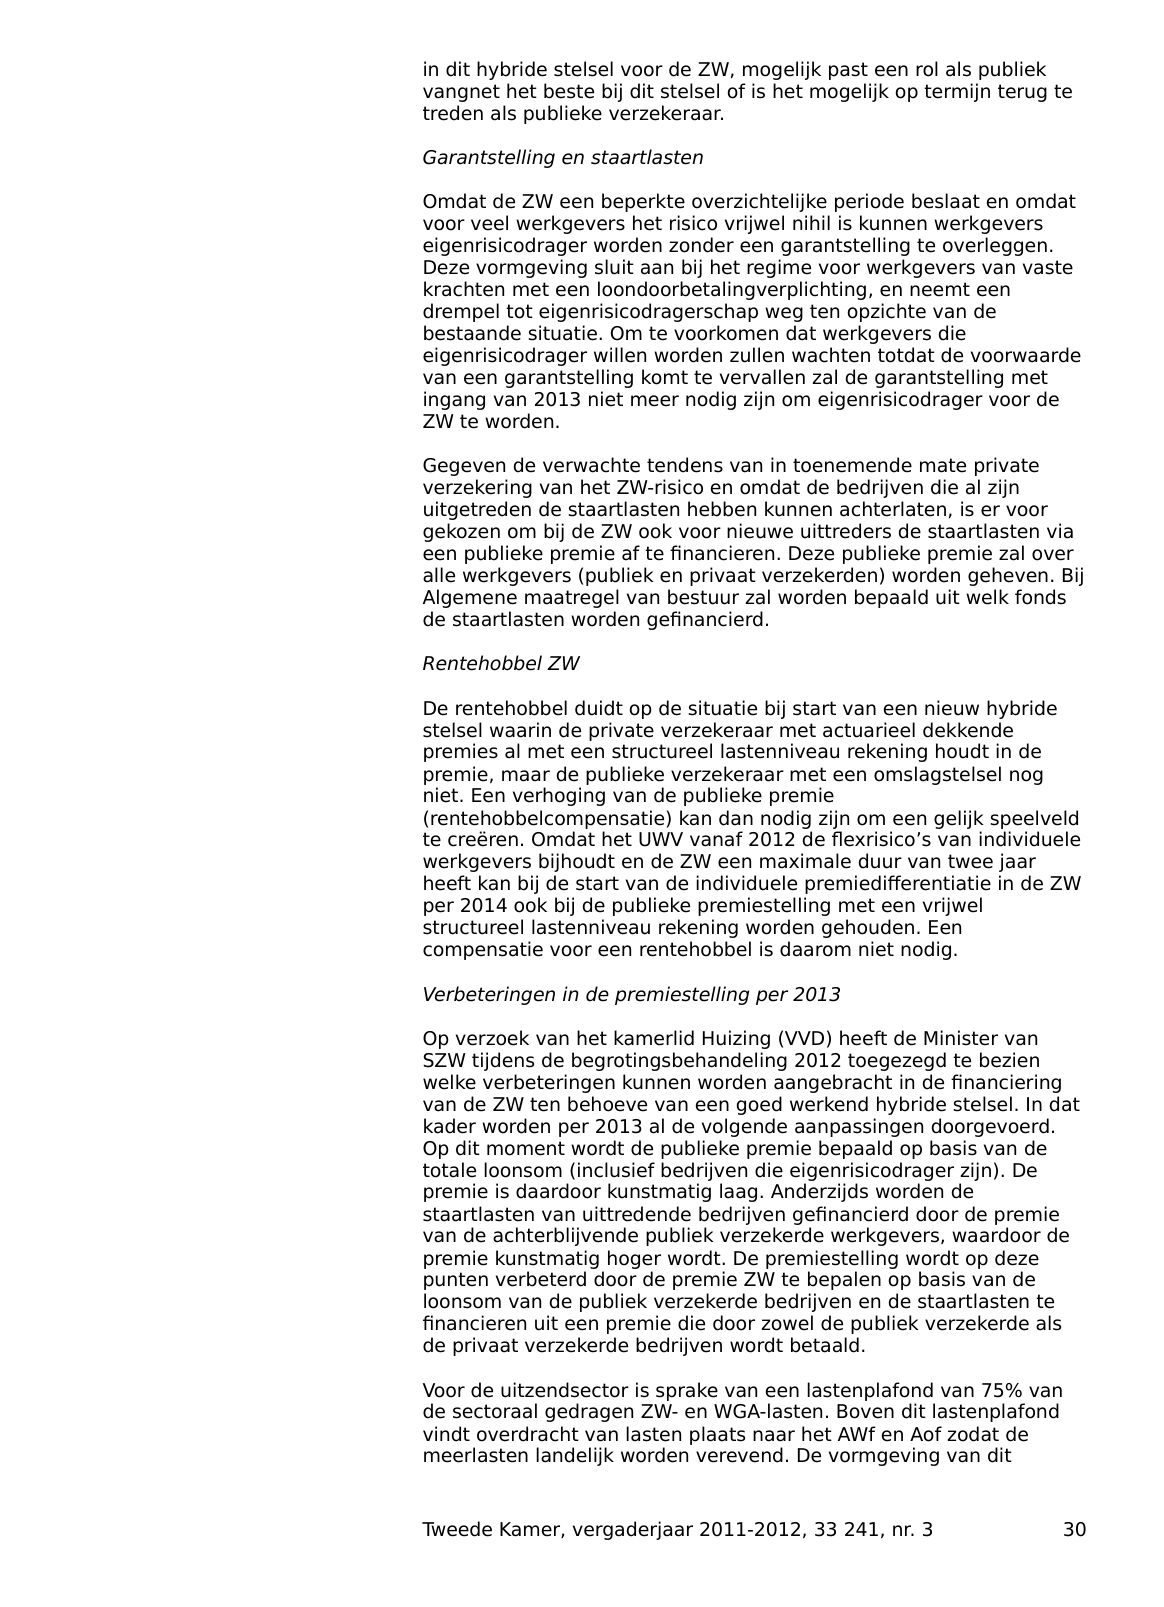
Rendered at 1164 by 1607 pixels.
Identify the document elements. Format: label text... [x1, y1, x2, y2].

text Op verzoek van het kamerlid Huizing (VVD) heeft de Minister van SZW tijdens de begrotingsbehandeling 2012 toegezegd te bezien welke verbeteringen kunnen worden aangebracht in de financiering van de ZW ten behoeve van een goed werkend hybride stelsel. In dat kader worden per 2013 al de volgende aanpassingen doorgevoerd. [422, 1028, 1087, 1137]
text Op dit moment wordt de publieke premie bepaald op basis van de totale loonsom (inclusief bedrijven die eigenrisicodrager zijn). De premie is daardoor kunstmatig laag. Anderzijds worden de staartlasten van uittredende bedrijven gefinancierd door de premie van de achterblijvende publiek verzekerde werkgevers, waardoor de premie kunstmatig hoger wordt. De premiestelling wordt op deze punten verbeterd door de premie ZW te bepalen op basis van de loonsom van de publiek verzekerde bedrijven en de staartlasten te financieren uit een premie die door zowel de publiek verzekerde als de privaat verzekerde bedrijven wordt betaald. [422, 1137, 1087, 1357]
subtitle Garantstelling en staartlasten [422, 147, 1087, 169]
text Omdat de ZW een beperkte overzichtelijke periode beslaat en omdat voor veel werkgevers het risico vrijwel nihil is kunnen werkgevers eigenrisicodrager worden zonder een garantstelling te overleggen. Deze vormgeving sluit aan bij het regime voor werkgevers van vaste krachten met een loondoorbetalingverplichting, en neemt een drempel tot eigenrisicodragerschap weg ten opzichte van de bestaande situatie. Om te voorkomen dat werkgevers die eigenrisicodrager willen worden zullen wachten totdat de voorwaarde van een garantstelling komt te vervallen zal de garantstelling met ingang van 2013 niet meer nodig zijn om eigenrisicodrager voor de ZW te worden. [422, 191, 1087, 433]
subtitle Rentehobbel ZW [422, 653, 1087, 675]
text De rentehobbel duidt op de situatie bij start van een nieuw hybride stelsel waarin de private verzekeraar met actuarieel dekkende premies al met een structureel lastenniveau rekening houdt in de premie, maar de publieke verzekeraar met een omslagstelsel nog niet. Een verhoging van de publieke premie (rentehobbelcompensatie) kan dan nodig zijn om een gelijk speelveld te creëren. Omdat het UWV vanaf 2012 de flexrisico’s van individuele werkgevers bijhoudt en de ZW een maximale duur van twee jaar heeft kan bij de start van de individuele premiedifferentiatie in de ZW per 2014 ook bij de publieke premiestelling met een vrijwel structureel lastenniveau rekening worden gehouden. Een compensatie voor een rentehobbel is daarom niet nodig. [422, 697, 1087, 961]
subtitle Verbeteringen in de premiestelling per 2013 [422, 983, 1087, 1005]
text Gegeven de verwachte tendens van in toenemende mate private verzekering van het ZW-risico en omdat de bedrijven die al zijn uitgetreden de staartlasten hebben kunnen achterlaten, is er voor gekozen om bij de ZW ook voor nieuwe uittreders de staartlasten via een publieke premie af te financieren. Deze publieke premie zal over alle werkgevers (publiek en privaat verzekerden) worden geheven. Bij Algemene maatregel van bestuur zal worden bepaald uit welk fonds de staartlasten worden gefinancierd. [422, 455, 1087, 631]
text in dit hybride stelsel voor de ZW, mogelijk past een rol als publiek vangnet het beste bij dit stelsel of is het mogelijk op termijn terug te treden als publieke verzekeraar. [422, 59, 1087, 125]
text Voor de uitzendsector is sprake van een lastenplafond van 75% van de sectoraal gedragen ZW- en WGA-lasten. Boven dit lastenplafond vindt overdracht van lasten plaats naar het AWf en Aof zodat de meerlasten landelijk worden verevend. De vormgeving van dit [422, 1379, 1087, 1467]
